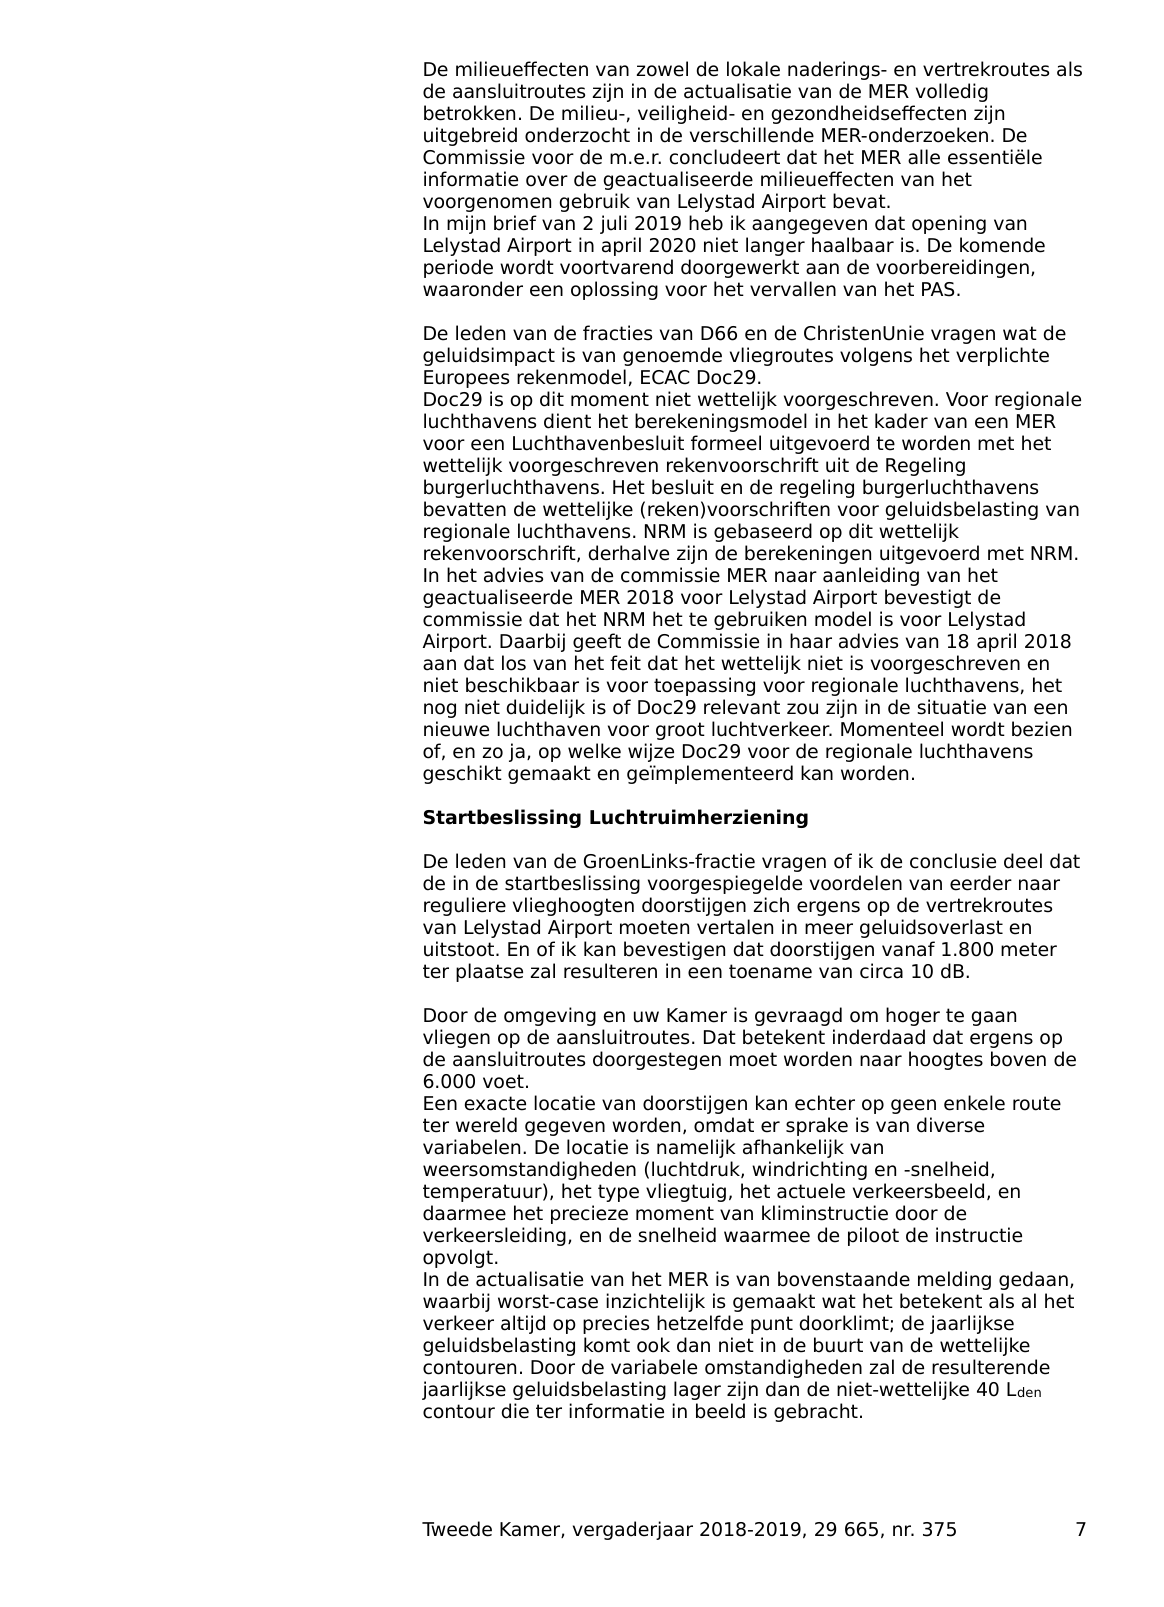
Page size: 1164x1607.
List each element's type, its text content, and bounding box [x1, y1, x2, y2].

text In de actualisatie van het MER is van bovenstaande melding gedaan, waarbij worst-case inzichtelijk is gemaakt wat het betekent als al het verkeer altijd op precies hetzelfde punt doorklimt; de jaarlijkse geluidsbelasting komt ook dan niet in de buurt van de wettelijke contouren. Door de variabele omstandigheden zal de resulterende jaarlijkse geluidsbelasting lager zijn dan de niet-wettelijke 40 Lden contour die ter informatie in beeld is gebracht. [422, 1269, 1087, 1423]
subtitle Startbeslissing Luchtruimherziening [422, 807, 1087, 829]
text Door de omgeving en uw Kamer is gevraagd om hoger te gaan vliegen op de aansluitroutes. Dat betekent inderdaad dat ergens op de aansluitroutes doorgestegen moet worden naar hoogtes boven de 6.000 voet. [422, 1005, 1087, 1093]
text Doc29 is op dit moment niet wettelijk voorgeschreven. Voor regionale luchthavens dient het berekeningsmodel in het kader van een MER voor een Luchthavenbesluit formeel uitgevoerd te worden met het wettelijk voorgeschreven rekenvoorschrift uit de Regeling burgerluchthavens. Het besluit en de regeling burgerluchthavens bevatten de wettelijke (reken)voorschriften voor geluidsbelasting van regionale luchthavens. NRM is gebaseerd op dit wettelijk rekenvoorschrift, derhalve zijn de berekeningen uitgevoerd met NRM. [422, 389, 1087, 565]
text Een exacte locatie van doorstijgen kan echter op geen enkele route ter wereld gegeven worden, omdat er sprake is van diverse variabelen. De locatie is namelijk afhankelijk van weersomstandigheden (luchtdruk, windrichting en -snelheid, temperatuur), het type vliegtuig, het actuele verkeersbeeld, en daarmee het precieze moment van kliminstructie door de verkeersleiding, en de snelheid waarmee de piloot de instructie opvolgt. [422, 1093, 1087, 1269]
text In mijn brief van 2 juli 2019 heb ik aangegeven dat opening van Lelystad Airport in april 2020 niet langer haalbaar is. De komende periode wordt voortvarend doorgewerkt aan de voorbereidingen, waaronder een oplossing voor het vervallen van het PAS. [422, 213, 1087, 301]
text De leden van de fracties van D66 en de ChristenUnie vragen wat de geluidsimpact is van genoemde vliegroutes volgens het verplichte Europees rekenmodel, ECAC Doc29. [422, 323, 1087, 389]
text In het advies van de commissie MER naar aanleiding van het geactualiseerde MER 2018 voor Lelystad Airport bevestigt de commissie dat het NRM het te gebruiken model is voor Lelystad Airport. Daarbij geeft de Commissie in haar advies van 18 april 2018 aan dat los van het feit dat het wettelijk niet is voorgeschreven en niet beschikbaar is voor toepassing voor regionale luchthavens, het nog niet duidelijk is of Doc29 relevant zou zijn in de situatie van een nieuwe luchthaven voor groot luchtverkeer. Momenteel wordt bezien of, en zo ja, op welke wijze Doc29 voor de regionale luchthavens geschikt gemaakt en geïmplementeerd kan worden. [422, 565, 1087, 784]
text De milieueffecten van zowel de lokale naderings- en vertrekroutes als de aansluitroutes zijn in de actualisatie van de MER volledig betrokken. De milieu-, veiligheid- en gezondheidseffecten zijn uitgebreid onderzocht in de verschillende MER-onderzoeken. De Commissie voor de m.e.r. concludeert dat het MER alle essentiële informatie over de geactualiseerde milieueffecten van het voorgenomen gebruik van Lelystad Airport bevat. [422, 59, 1087, 213]
text De leden van de GroenLinks-fractie vragen of ik de conclusie deel dat de in de startbeslissing voorgespiegelde voordelen van eerder naar reguliere vlieghoogten doorstijgen zich ergens op de vertrekroutes van Lelystad Airport moeten vertalen in meer geluidsoverlast en uitstoot. En of ik kan bevestigen dat doorstijgen vanaf 1.800 meter ter plaatse zal resulteren in een toename van circa 10 dB. [422, 851, 1087, 983]
